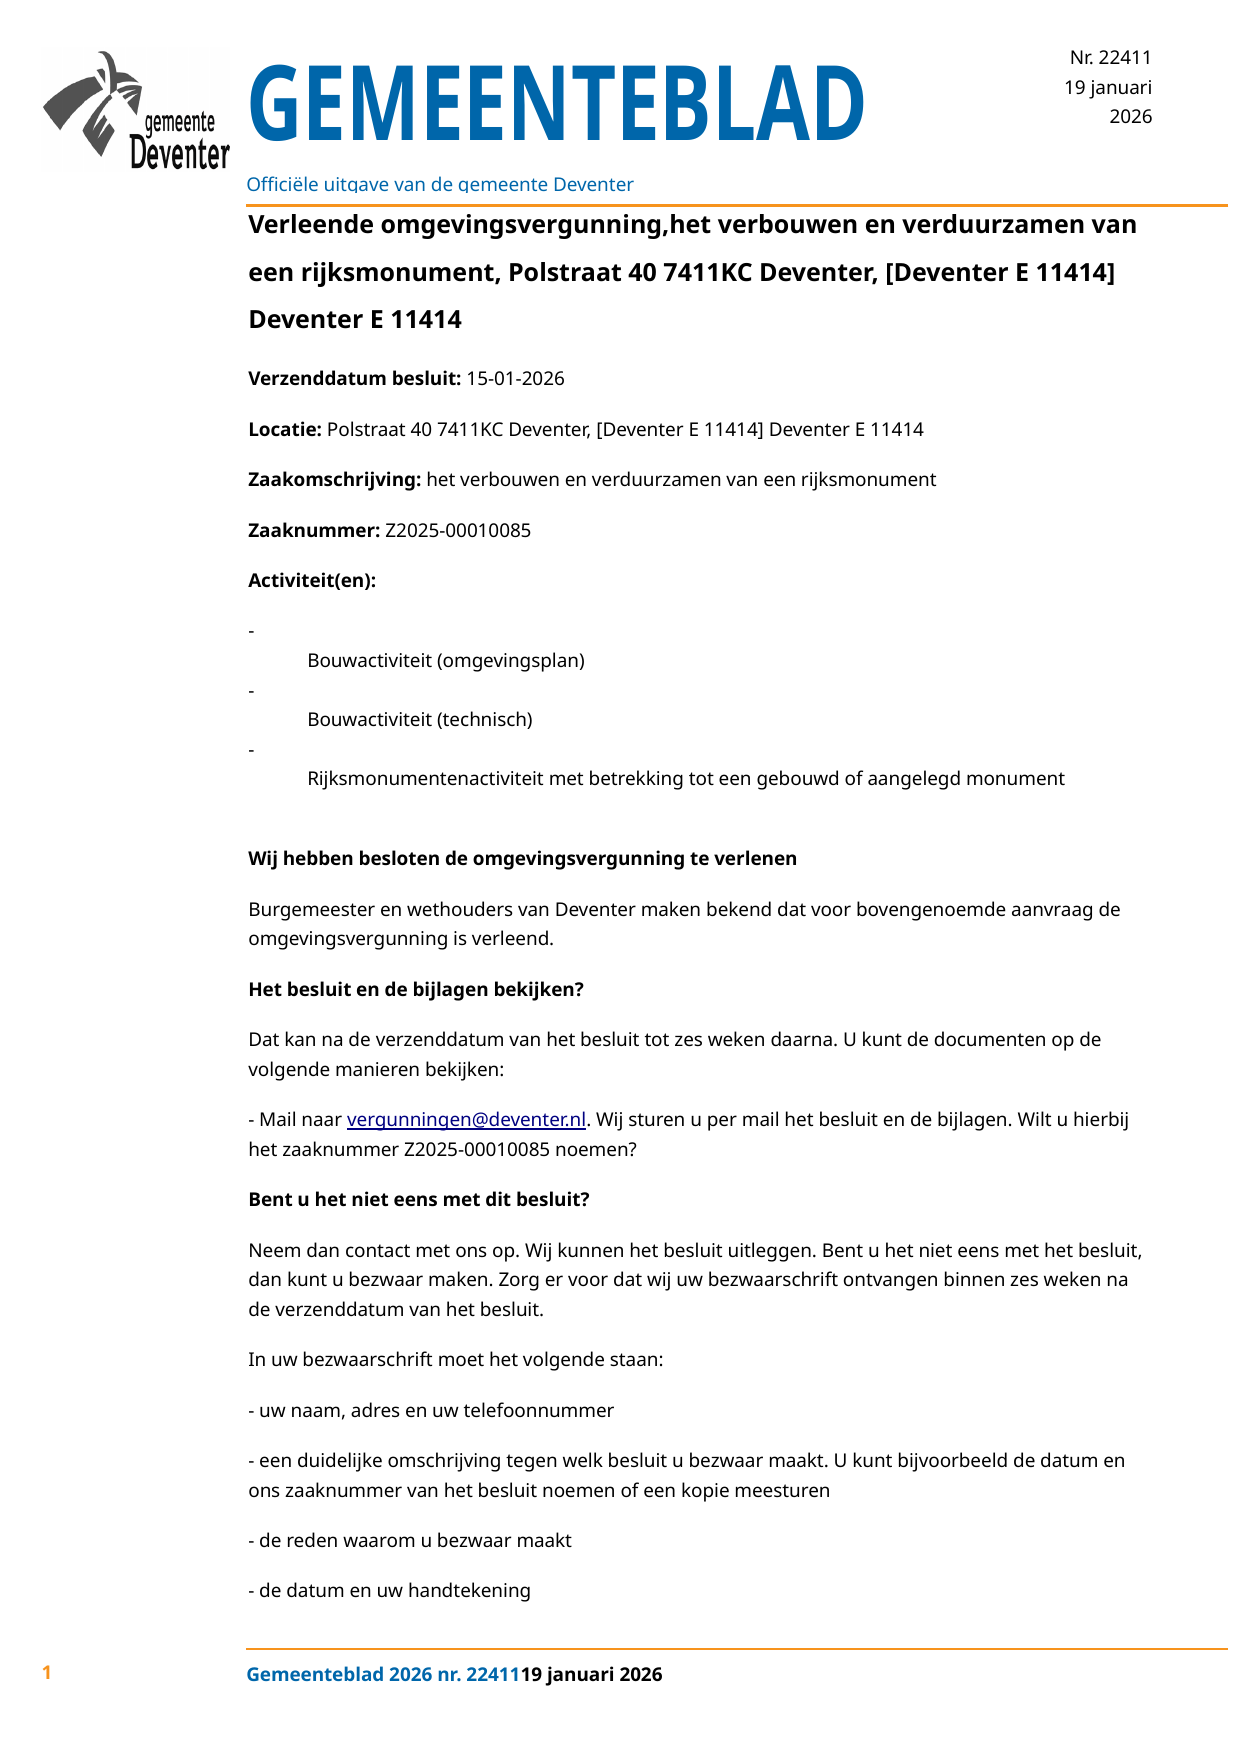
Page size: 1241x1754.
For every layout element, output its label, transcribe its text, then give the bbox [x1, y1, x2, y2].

text Dat kan na de verzenddatum van het besluit tot zes weken daarna. U kunt de documenten op de volgende manieren bekijken: [248, 1026, 1152, 1082]
text Neem dan contact met ons op. Wij kunnen het besluit uitleggen. Bent u het niet eens met het besluit, dan kunt u bezwaar maken. Zorg er voor dat wij uw bezwaarschrift ontvangen binnen zes weken na de verzenddatum van het besluit. [248, 1237, 1152, 1322]
list Bouwactiviteit (technisch) [248, 706, 1152, 732]
text Verleende omgevingsvergunning,het verbouwen en verduurzamen van een rijksmonument, Polstraat 40 7411KC Deventer, [Deventer E 11414] Deventer E 11414 [248, 207, 1152, 336]
text - Mail naar vergunningen@deventer.nl. Wij sturen u per mail het besluit en de bijlagen. Wilt u hierbij het zaaknummer Z2025-00010085 noemen? [248, 1106, 1152, 1162]
text Activiteit(en): [248, 567, 1152, 593]
picture [41, 47, 231, 172]
text - een duidelijke omschrijving tegen welk besluit u bezwaar maakt. U kunt bijvoorbeeld de datum en ons zaaknummer van het besluit noemen of een kopie meesturen [248, 1447, 1152, 1502]
text - de datum en uw handtekening [248, 1578, 1152, 1603]
text Locatie: Polstraat 40 7411KC Deventer, [Deventer E 11414] Deventer E 11414 [248, 416, 1152, 442]
text Zaaknummer: Z2025-00010085 [248, 517, 1152, 542]
list Bouwactiviteit (omgevingsplan) [248, 647, 1152, 673]
text Verzenddatum besluit: 15-01-2026 [248, 366, 1152, 391]
text Wij hebben besloten de omgevingsvergunning te verlenen [248, 846, 1152, 871]
list Rijksmonumentenactiviteit met betrekking tot een gebouwd of aangelegd monument [248, 766, 1152, 791]
text In uw bezwaarschrift moet het volgende staan: [248, 1346, 1152, 1372]
text Het besluit en de bijlagen bekijken? [248, 976, 1152, 1002]
text Burgemeester en wethouders van Deventer maken bekend dat voor bovengenoemde aanvraag de omgevingsvergunning is verleend. [248, 896, 1152, 951]
text - de reden waarom u bezwaar maakt [248, 1527, 1152, 1553]
text Bent u het niet eens met dit besluit? [248, 1186, 1152, 1212]
text Zaakomschrijving: het verbouwen en verduurzamen van een rijksmonument [248, 466, 1152, 492]
text - uw naam, adres en uw telefoonnummer [248, 1397, 1152, 1422]
